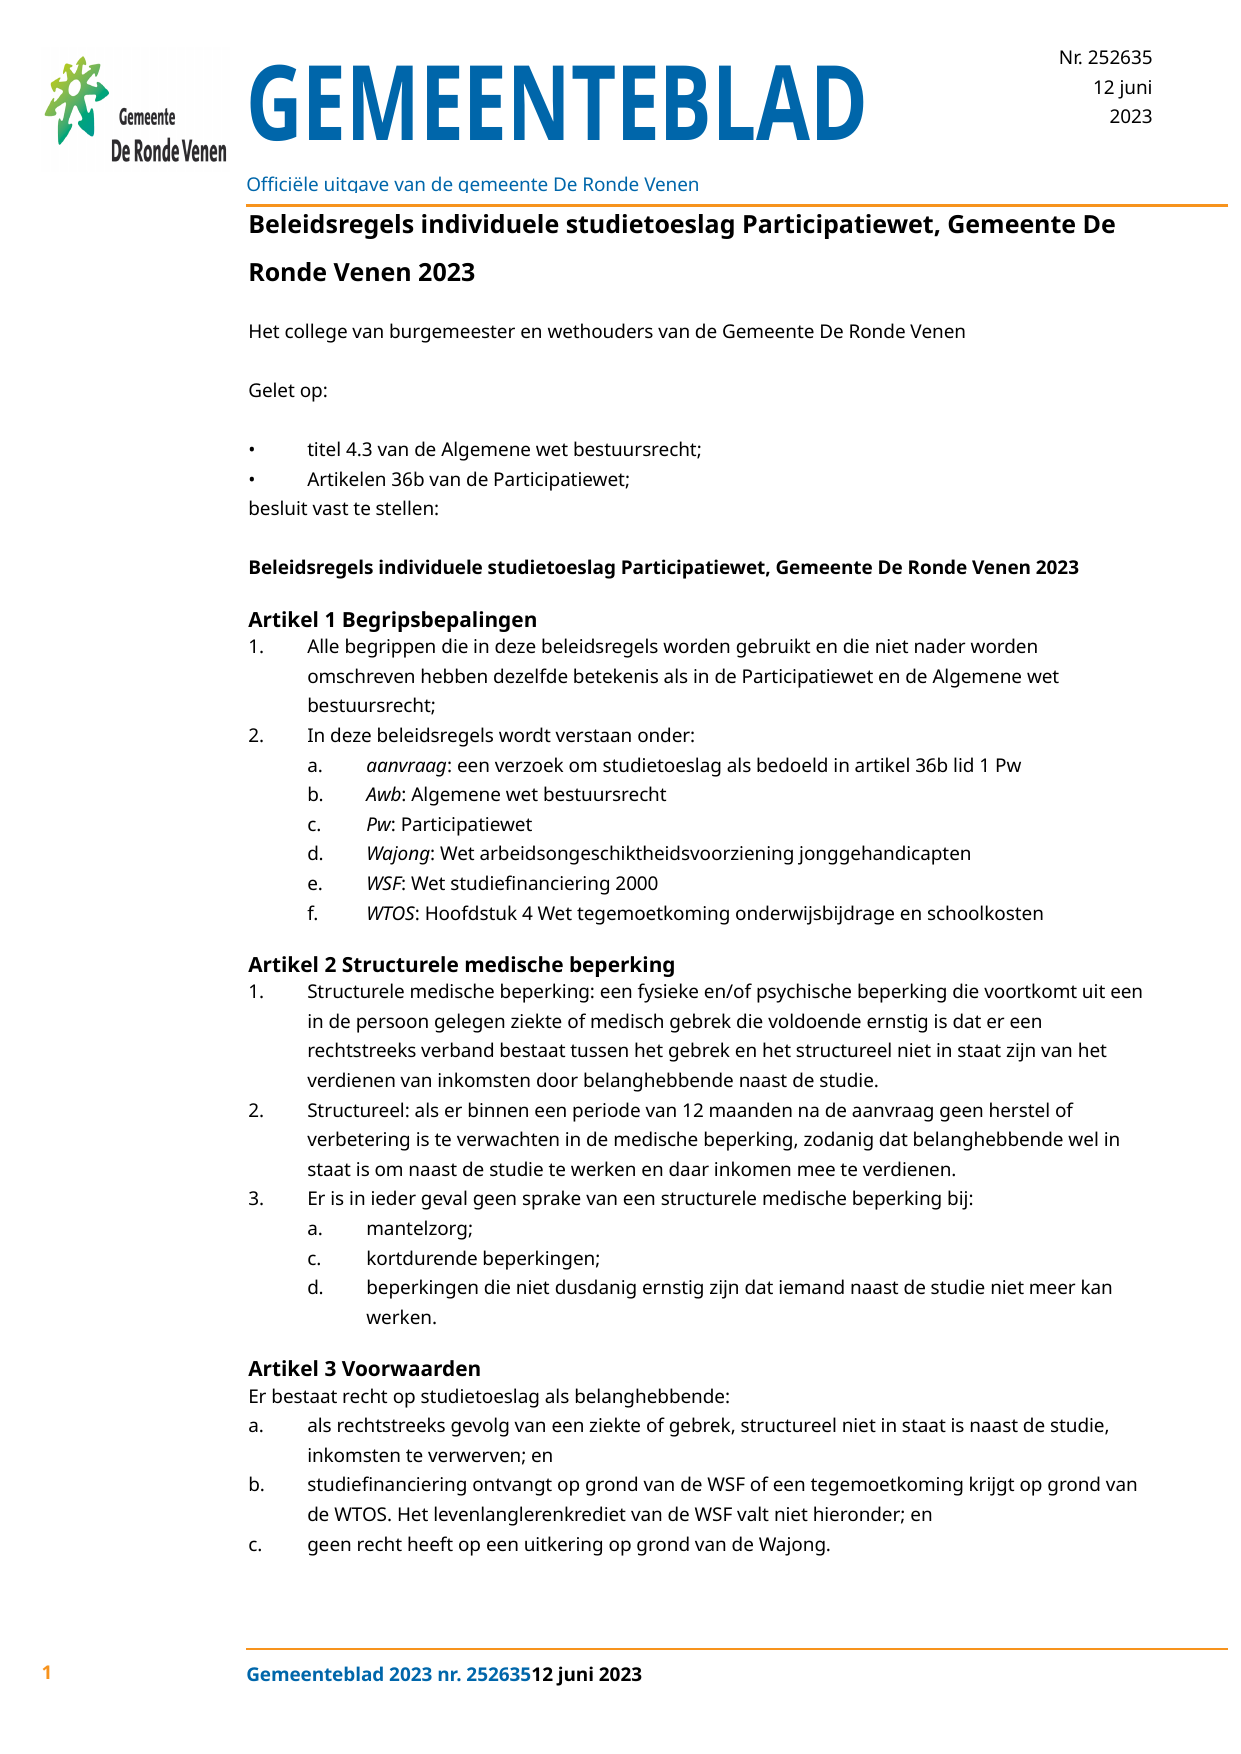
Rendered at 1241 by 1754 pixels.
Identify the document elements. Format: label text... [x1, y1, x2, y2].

list WTOS: Hoofdstuk 4 Wet tegemoetkoming onderwijsbijdrage en schoolkosten [307, 900, 1152, 925]
text besluit vast te stellen: [248, 495, 1152, 521]
text Het college van burgemeester en wethouders van de Gemeente De Ronde Venen [248, 318, 1152, 344]
picture [41, 47, 231, 172]
list als rechtstreeks gevolg van een ziekte of gebrek, structureel niet in staat is naast de studie, inkomsten te verwerven; en [248, 1412, 1152, 1468]
list mantelzorg; [307, 1215, 1152, 1241]
text Beleidsregels individuele studietoeslag Participatiewet, Gemeente De Ronde Venen 2023 [248, 207, 1152, 288]
list Structureel: als er binnen een periode van 12 maanden na de aanvraag geen herstel of verbetering is te verwachten in de medische beperking, zodanig dat belanghebbende wel in staat is om naast de studie te werken en daar inkomen mee te verdienen. [248, 1097, 1152, 1182]
list beperkingen die niet dusdanig ernstig zijn dat iemand naast de studie niet meer kan werken. [307, 1274, 1152, 1330]
list Awb: Algemene wet bestuursrecht [307, 781, 1152, 807]
list Structurele medische beperking: een fysieke en/of psychische beperking die voortkomt uit een in de persoon gelegen ziekte of medisch gebrek die voldoende ernstig is dat er een rechtstreeks verband bestaat tussen het gebrek en het structureel niet in staat zijn van het verdienen van inkomsten door belanghebbende naast de studie. [248, 978, 1152, 1093]
text Artikel 1 Begripsbepalingen [248, 605, 1152, 633]
list WSF: Wet studiefinanciering 2000 [307, 870, 1152, 896]
list Pw: Participatiewet [307, 811, 1152, 837]
list kortdurende beperkingen; [307, 1245, 1152, 1271]
list Er is in ieder geval geen sprake van een structurele medische beperking bij: [248, 1186, 1152, 1211]
list geen recht heeft op een uitkering op grond van de Wajong. [248, 1531, 1152, 1556]
list Alle begrippen die in deze beleidsregels worden gebruikt en die niet nader worden omschreven hebben dezelfde betekenis als in de Participatiewet en de Algemene wet bestuursrecht; [248, 633, 1152, 718]
text Er bestaat recht op studietoeslag als belanghebbende: [248, 1383, 1152, 1408]
list Wajong: Wet arbeidsongeschiktheidsvoorziening jonggehandicapten [307, 841, 1152, 866]
text Artikel 2 Structurele medische beperking [248, 950, 1152, 978]
text Beleidsregels individuele studietoeslag Participatiewet, Gemeente De Ronde Venen 2023 [248, 554, 1152, 580]
list In deze beleidsregels wordt verstaan onder: [248, 722, 1152, 748]
text Artikel 3 Voorwaarden [248, 1354, 1152, 1383]
list Artikelen 36b van de Participatiewet; [248, 466, 1152, 492]
list aanvraag: een verzoek om studietoeslag als bedoeld in artikel 36b lid 1 Pw [307, 752, 1152, 777]
list titel 4.3 van de Algemene wet bestuursrecht; [248, 436, 1152, 462]
list studiefinanciering ontvangt op grond van de WSF of een tegemoetkoming krijgt op grond van de WTOS. Het levenlanglerenkrediet van de WSF valt niet hieronder; en [248, 1472, 1152, 1527]
text Gelet op: [248, 377, 1152, 403]
